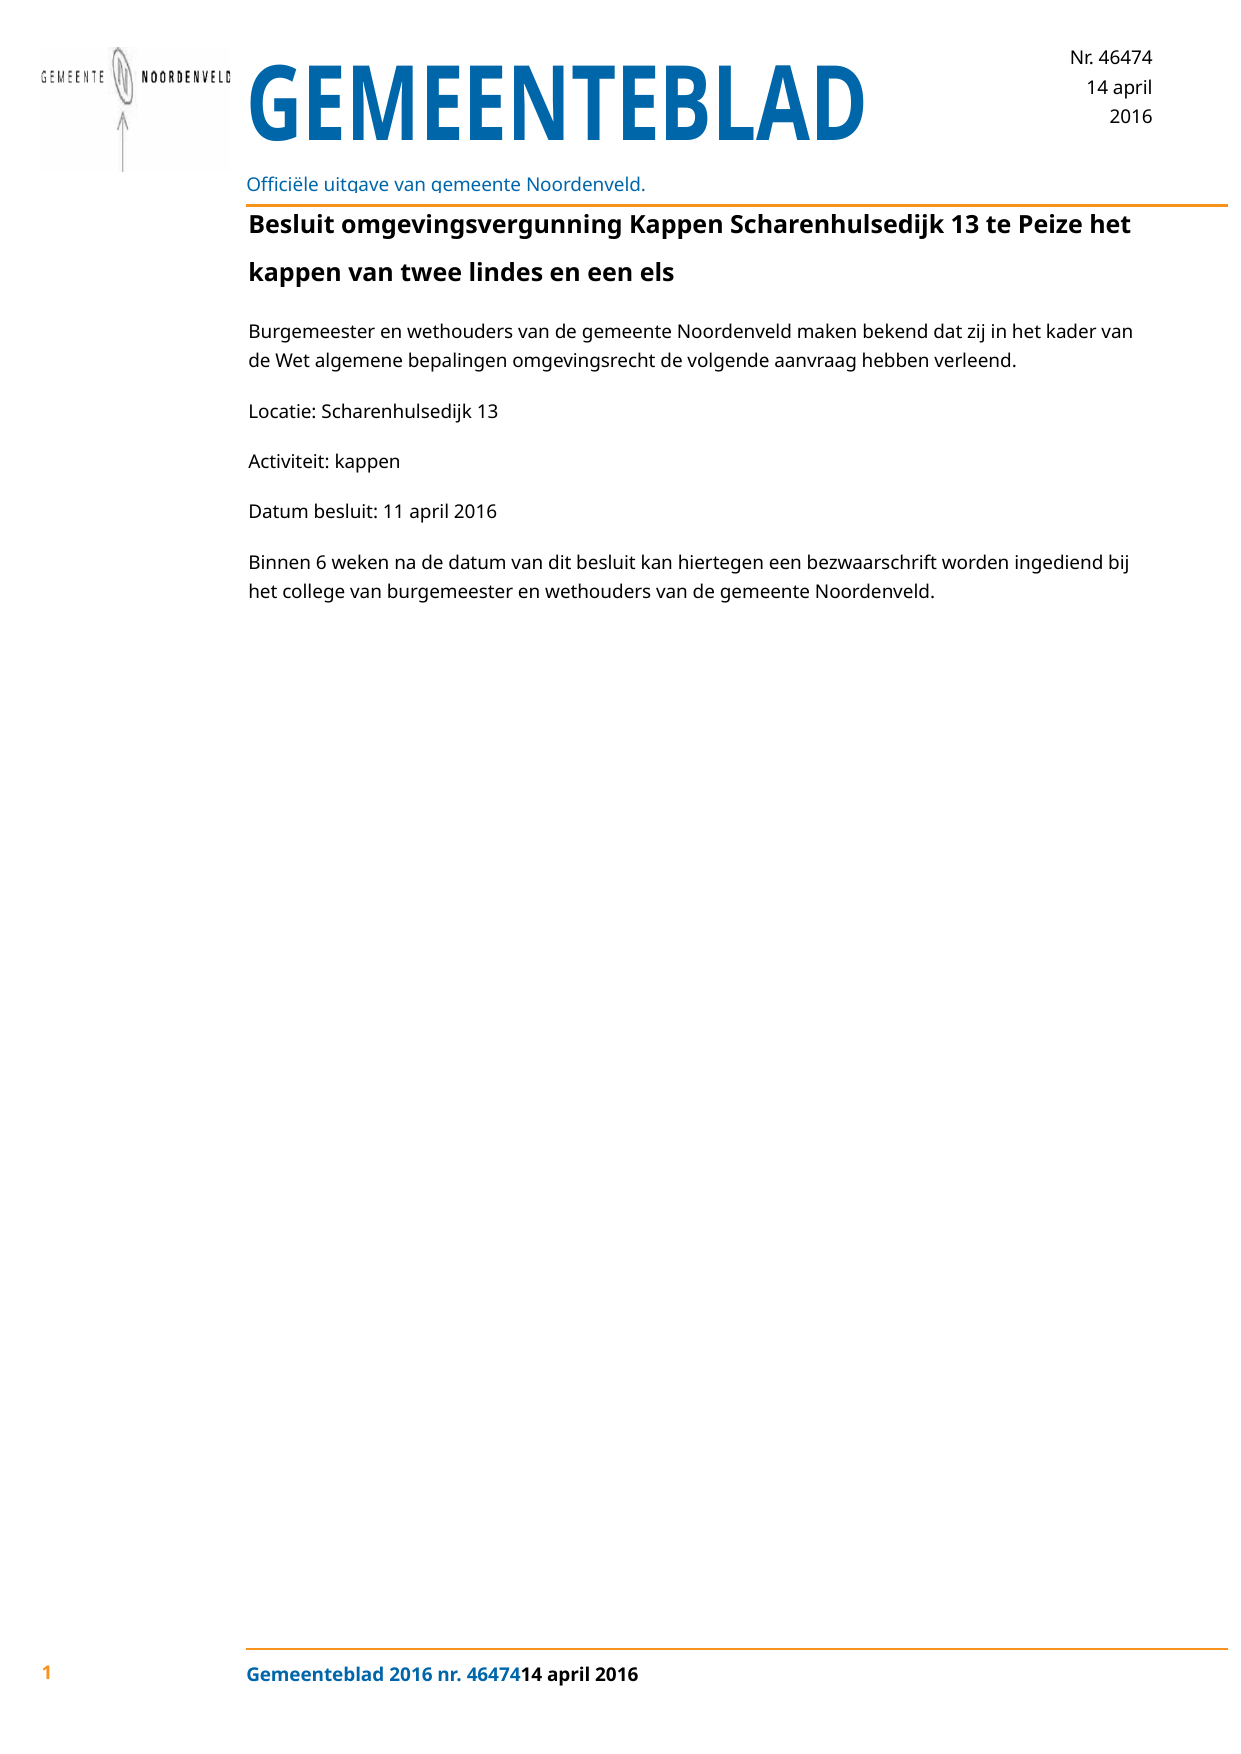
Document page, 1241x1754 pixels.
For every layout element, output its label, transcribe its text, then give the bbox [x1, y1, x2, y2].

picture [41, 47, 231, 172]
text Burgemeester en wethouders van de gemeente Noordenveld maken bekend dat zij in het kader van de Wet algemene bepalingen omgevingsrecht de volgende aanvraag hebben verleend. [248, 318, 1152, 373]
text Datum besluit: 11 april 2016 [248, 499, 1152, 524]
text Besluit omgevingsvergunning Kappen Scharenhulsedijk 13 te Peize het kappen van twee lindes en een els [248, 207, 1152, 288]
text Binnen 6 weken na de datum van dit besluit kan hiertegen een bezwaarschrift worden ingediend bij het college van burgemeester en wethouders van de gemeente Noordenveld. [248, 549, 1152, 604]
text Activiteit: kappen [248, 448, 1152, 474]
text Locatie: Scharenhulsedijk 13 [248, 398, 1152, 424]
